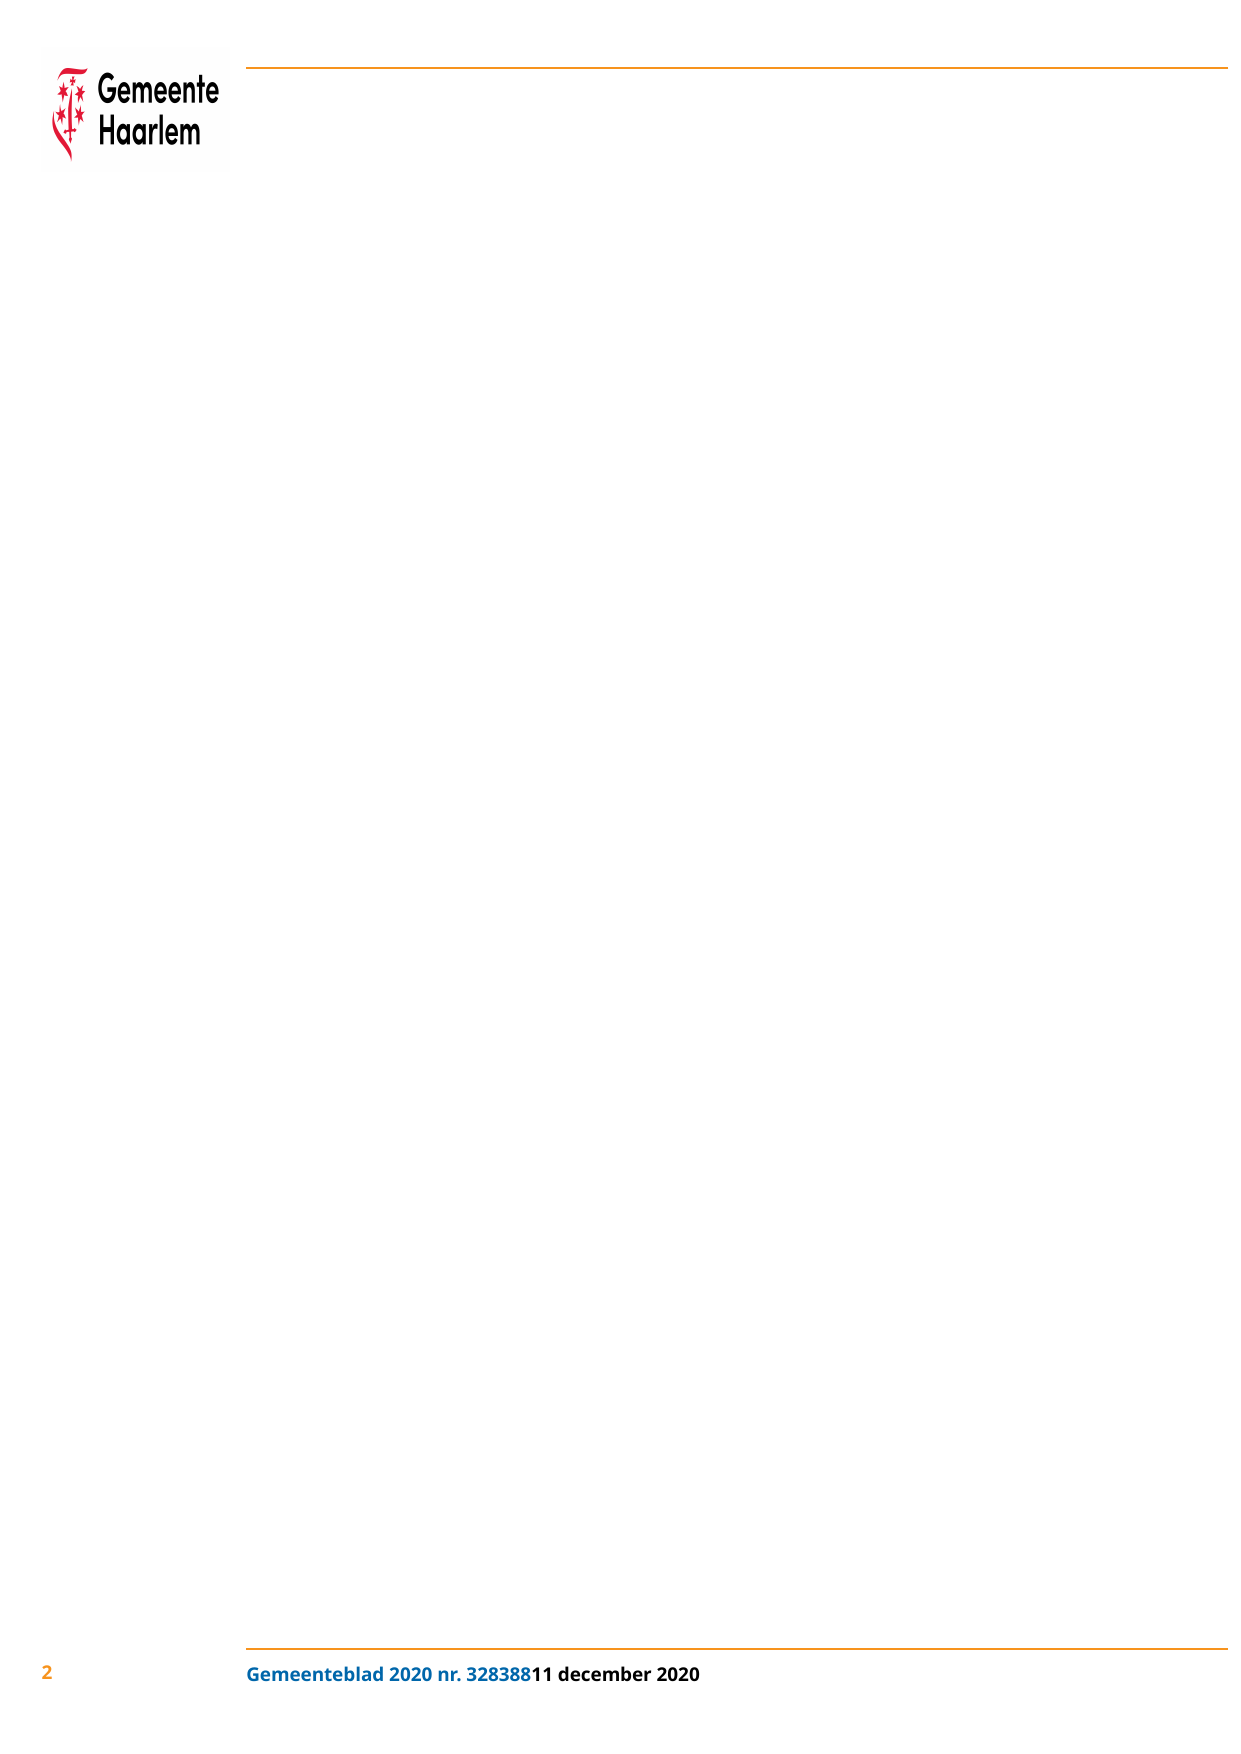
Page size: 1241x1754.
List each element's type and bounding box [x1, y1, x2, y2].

picture [41, 47, 231, 172]
